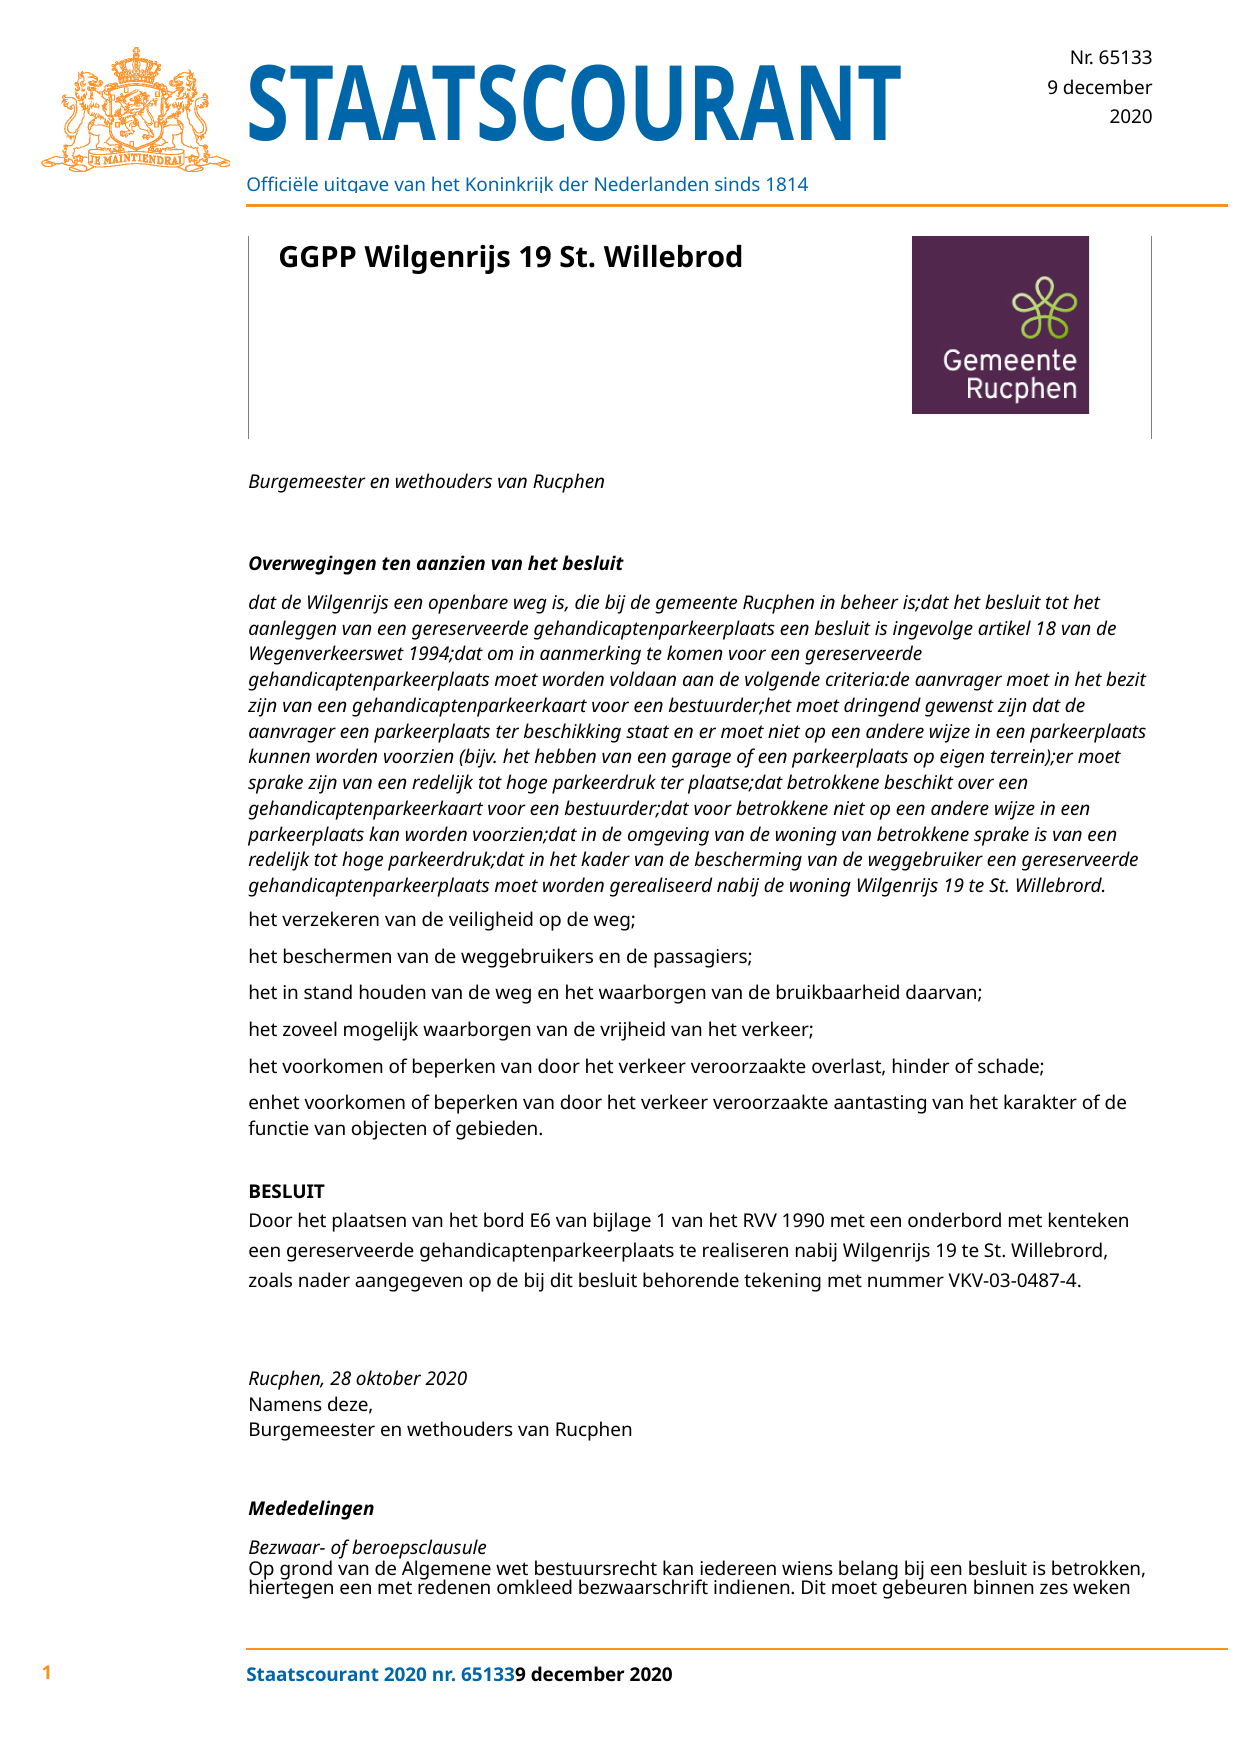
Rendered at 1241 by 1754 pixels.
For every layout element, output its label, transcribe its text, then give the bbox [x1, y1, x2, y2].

table_header GGPP Wilgenrijs 19 St. Willebrod [249, 236, 850, 439]
text BESLUIT [248, 1178, 1152, 1204]
text dat de Wilgenrijs een openbare weg is, die bij de gemeente Rucphen in beheer is;dat het besluit tot het aanleggen van een gereserveerde gehandicaptenparkeerplaats een besluit is ingevolge artikel 18 van de Wegenverkeerswet 1994;dat om in aanmerking te komen voor een gereserveerde gehandicaptenparkeerplaats moet worden voldaan aan de volgende criteria:de aanvrager moet in het bezit zijn van een gehandicaptenparkeerkaart voor een bestuurder;het moet dringend gewenst zijn dat de aanvrager een parkeerplaats ter beschikking staat en er moet niet op een andere wijze in een parkeerplaats kunnen worden voorzien (bijv. het hebben van een garage of een parkeerplaats op eigen terrein);er moet sprake zijn van een redelijk tot hoge parkeerdruk ter plaatse;dat betrokkene beschikt over een gehandicaptenparkeerkaart voor een bestuurder;dat voor betrokkene niet op een andere wijze in een parkeerplaats kan worden voorzien;dat in de omgeving van de woning van betrokkene sprake is van een redelijk tot hoge parkeerdruk;dat in het kader van de bescherming van de weggebruiker een gereserveerde gehandicaptenparkeerplaats moet worden gerealiseerd nabij de woning Wilgenrijs 19 te St. Willebrord. [248, 589, 1152, 898]
text Burgemeester en wethouders van Rucphen [248, 1416, 1152, 1442]
table_header [850, 414, 1151, 439]
picture [41, 47, 231, 172]
text het verzekeren van de veiligheid op de weg; [248, 906, 1152, 932]
picture [912, 236, 1090, 414]
text het in stand houden van de weg en het waarborgen van de bruikbaarheid daarvan; [248, 979, 1152, 1005]
table_header [1090, 236, 1151, 413]
text Namens deze, [248, 1391, 1152, 1416]
text Mededelingen [248, 1495, 1152, 1521]
text Rucphen, 28 oktober 2020 [248, 1365, 1152, 1391]
text Burgemeester en wethouders van Rucphen [248, 469, 1152, 494]
text Op grond van de Algemene wet bestuursrecht kan iedereen wiens belang bij een besluit is betrokken, hiertegen een met redenen omkleed bezwaarschrift indienen. Dit moet gebeuren binnen zes weken [248, 1560, 1152, 1599]
table_header [850, 236, 912, 413]
text Bezwaar- of beroepsclausule [248, 1534, 1152, 1560]
text het voorkomen of beperken van door het verkeer veroorzaakte overlast, hinder of schade; [248, 1053, 1152, 1079]
text het zoveel mogelijk waarborgen van de vrijheid van het verkeer; [248, 1016, 1152, 1042]
text Door het plaatsen van het bord E6 van bijlage 1 van het RVV 1990 met een onderbord met kenteken een gereserveerde gehandicaptenparkeerplaats te realiseren nabij Wilgenrijs 19 te St. Willebrord, zoals nader aangegeven op de bij dit besluit behorende tekening met nummer VKV-03-0487-4. [248, 1208, 1152, 1292]
text Overwegingen ten aanzien van het besluit [248, 550, 1152, 576]
text het beschermen van de weggebruikers en de passagiers; [248, 943, 1152, 969]
text enhet voorkomen of beperken van door het verkeer veroorzaakte aantasting van het karakter of de functie van objecten of gebieden. [248, 1089, 1152, 1141]
